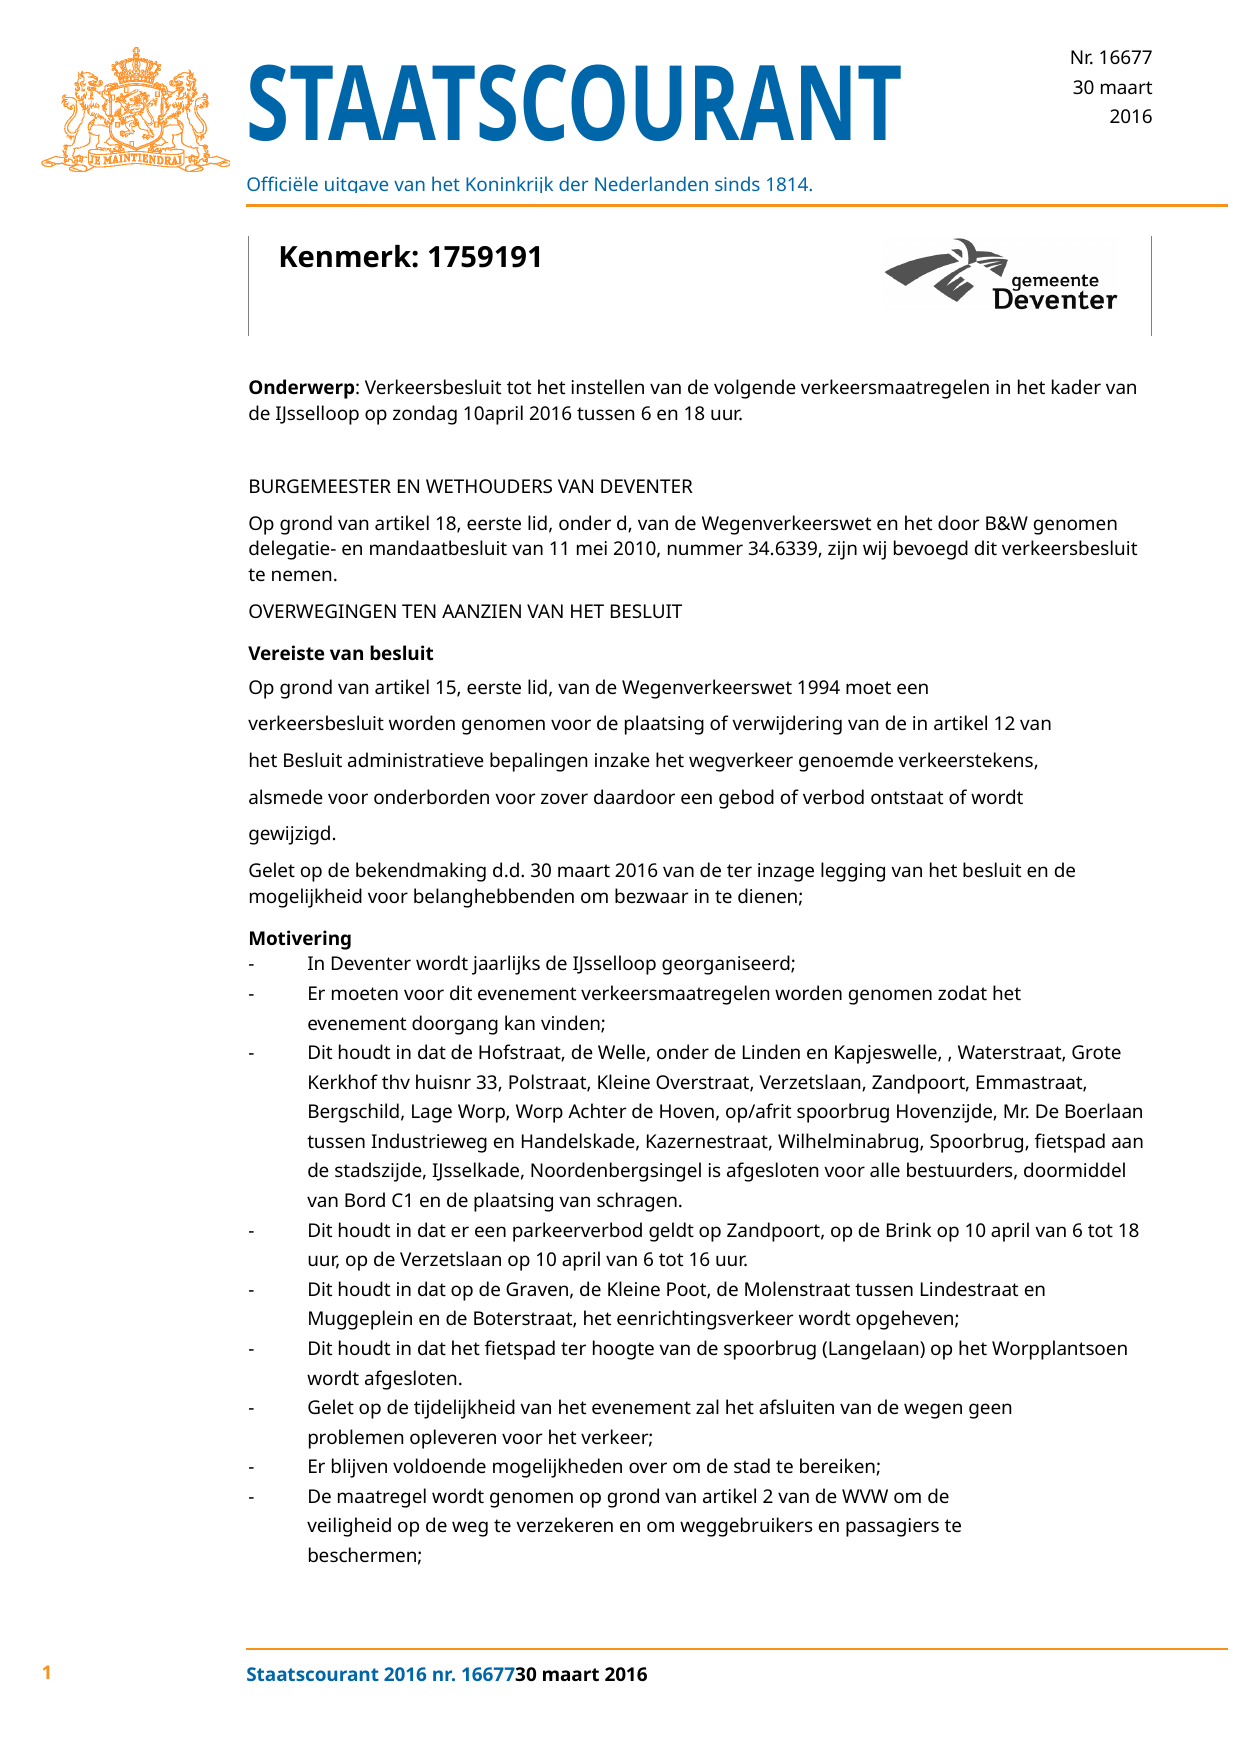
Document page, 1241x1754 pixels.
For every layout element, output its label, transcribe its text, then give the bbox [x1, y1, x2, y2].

text BURGEMEESTER EN WETHOUDERS VAN DEVENTER [248, 473, 1152, 499]
list In Deventer wordt jaarlijks de IJsselloop georganiseerd; [248, 951, 1152, 976]
list evenement doorgang kan vinden; [248, 1010, 1152, 1036]
list Dit houdt in dat de Hofstraat, de Welle, onder de Linden en Kapjeswelle, , Waterstraat, Grote Kerkhof thv huisnr 33, Polstraat, Kleine Overstraat, Verzetslaan, Zandpoort, Emmastraat, Bergschild, Lage Worp, Worp Achter de Hoven, op/afrit spoorbrug Hovenzijde, Mr. De Boerlaan tussen Industrieweg en Handelskade, Kazernestraat, Wilhelminabrug, Spoorbrug, fietspad aan de stadszijde, IJsselkade, Noordenbergsingel is afgesloten voor alle bestuurders, doormiddel van Bord C1 en de plaatsing van schragen. [248, 1039, 1152, 1213]
text Op grond van artikel 15, eerste lid, van de Wegenverkeerswet 1994 moet een [248, 674, 1152, 700]
text gewijzigd. [248, 821, 1152, 846]
list Gelet op de tijdelijkheid van het evenement zal het afsluiten van de wegen geen [248, 1394, 1152, 1420]
text Vereiste van besluit [248, 640, 1152, 666]
list Dit houdt in dat er een parkeerverbod geldt op Zandpoort, op de Brink op 10 april van 6 tot 18 uur, op de Verzetslaan op 10 april van 6 tot 16 uur. [248, 1217, 1152, 1272]
list Er moeten voor dit evenement verkeersmaatregelen worden genomen zodat het [248, 980, 1152, 1006]
text het Besluit administratieve bepalingen inzake het wegverkeer genoemde verkeerstekens, [248, 747, 1152, 773]
text OVERWEGINGEN TEN AANZIEN VAN HET BESLUIT [248, 598, 1152, 624]
list Dit houdt in dat op de Graven, de Kleine Poot, de Molenstraat tussen Lindestraat en Muggeplein en de Boterstraat, het eenrichtingsverkeer wordt opgeheven; [248, 1276, 1152, 1331]
table_header Kenmerk: 1759191 [249, 236, 850, 336]
text Gelet op de bekendmaking d.d. 30 maart 2016 van de ter inzage legging van het besluit en de mogelijkheid voor belanghebbenden om bezwaar in te dienen; [248, 857, 1152, 909]
picture [882, 236, 1119, 311]
list Er blijven voldoende mogelijkheden over om de stad te bereiken; [248, 1453, 1152, 1479]
text alsmede voor onderborden voor zover daardoor een gebod of verbod ontstaat of wordt [248, 784, 1152, 810]
list veiligheid op de weg te verzekeren en om weggebruikers en passagiers te [248, 1513, 1152, 1538]
picture [41, 47, 231, 172]
text Onderwerp: Verkeersbesluit tot het instellen van de volgende verkeersmaatregelen in het kader van de IJsselloop op zondag 10april 2016 tussen 6 en 18 uur. [248, 374, 1152, 426]
table_header [850, 236, 1151, 336]
list beschermen; [248, 1542, 1152, 1568]
list Dit houdt in dat het fietspad ter hoogte van de spoorbrug (Langelaan) op het Worpplantsoen wordt afgesloten. [248, 1335, 1152, 1391]
text verkeersbesluit worden genomen voor de plaatsing of verwijdering van de in artikel 12 van [248, 711, 1152, 736]
list De maatregel wordt genomen op grond van artikel 2 van de WVW om de [248, 1483, 1152, 1509]
text Op grond van artikel 18, eerste lid, onder d, van de Wegenverkeerswet en het door B&W genomen delegatie- en mandaatbesluit van 11 mei 2010, nummer 34.6339, zijn wij bevoegd dit verkeersbesluit te nemen. [248, 510, 1152, 587]
list problemen opleveren voor het verkeer; [248, 1424, 1152, 1450]
text Motivering [248, 925, 1152, 951]
